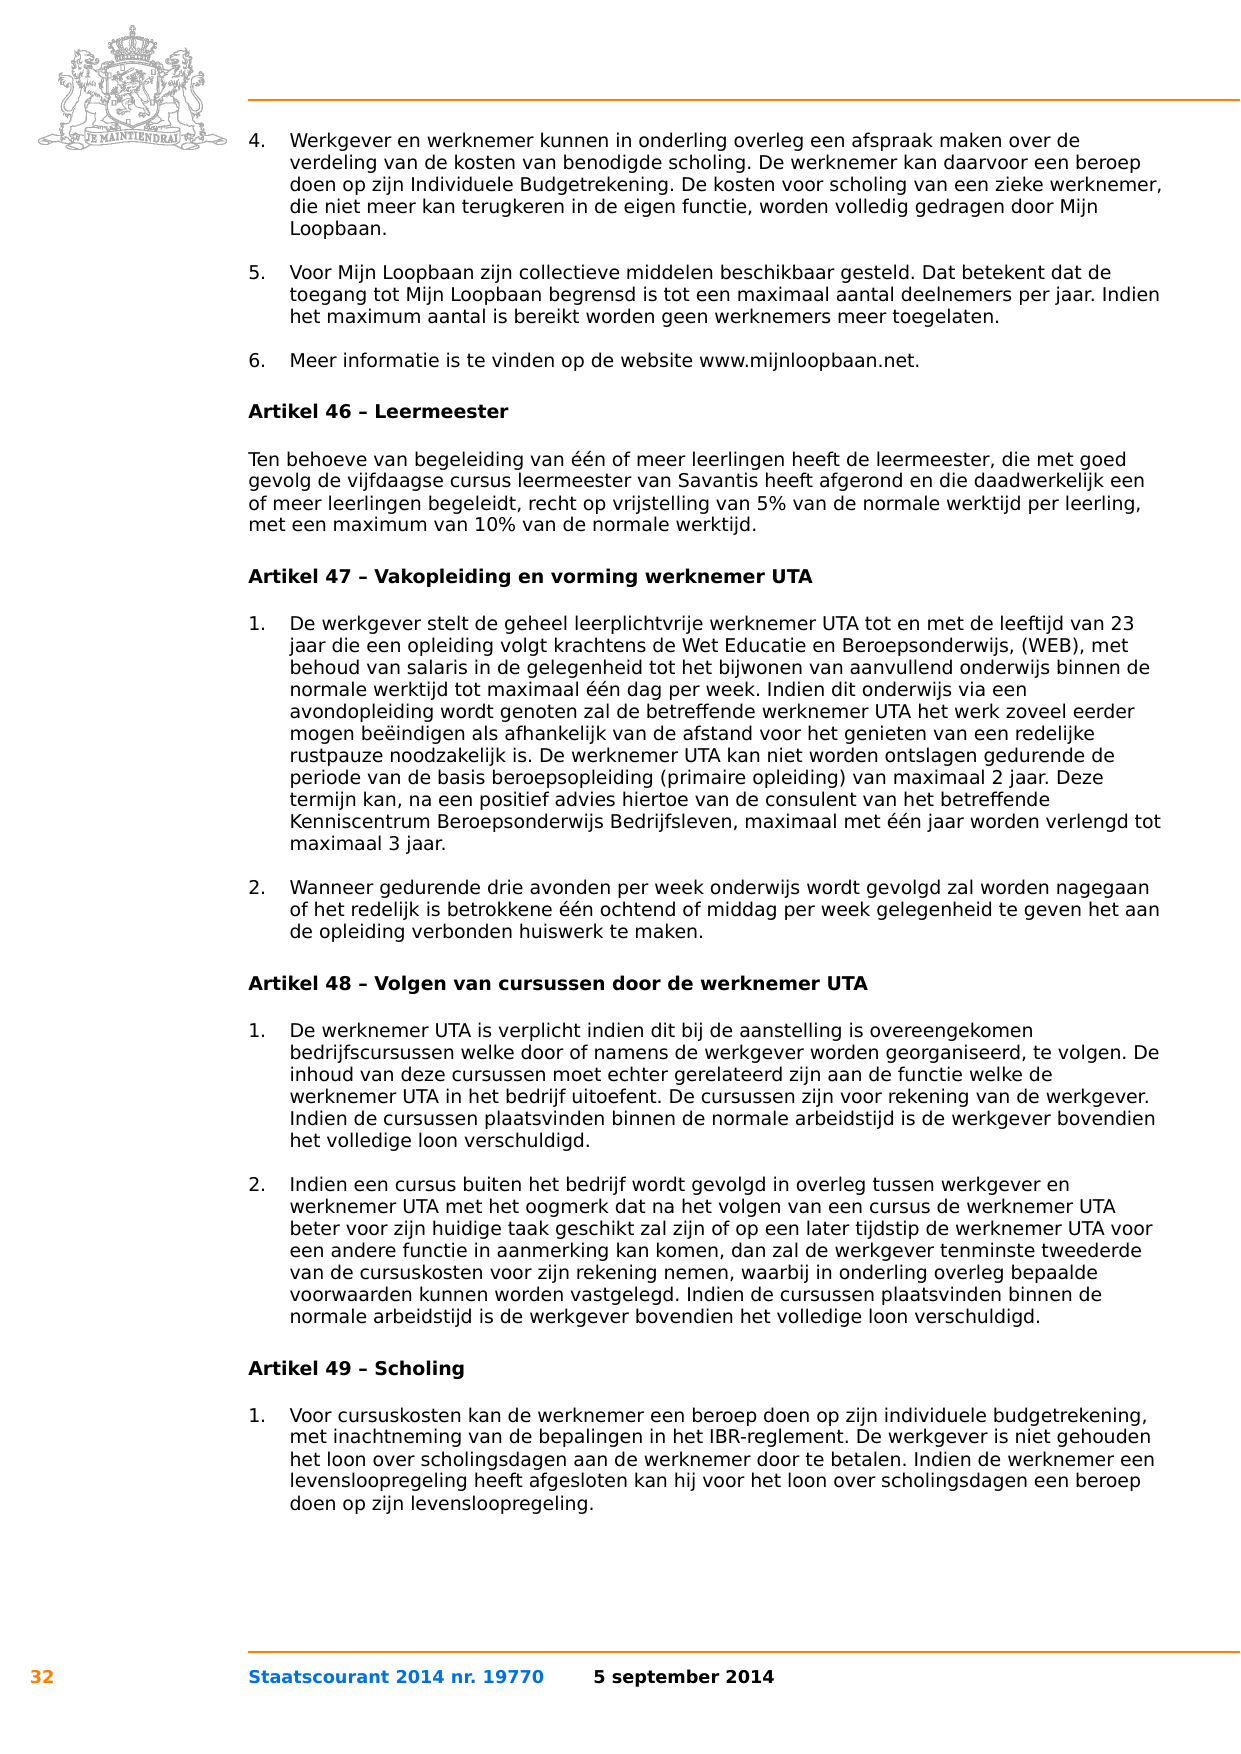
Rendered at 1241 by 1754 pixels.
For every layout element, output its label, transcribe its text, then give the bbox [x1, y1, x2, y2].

text 2. Indien een cursus buiten het bedrijf wordt gevolgd in overleg tussen werkgever en werknemer UTA met het oogmerk dat na het volgen van een cursus de werknemer UTA beter voor zijn huidige taak geschikt zal zijn of op een later tijdstip de werknemer UTA voor een andere functie in aanmerking kan komen, dan zal de werkgever tenminste tweederde van de cursuskosten voor zijn rekening nemen, waarbij in onderling overleg bepaalde voorwaarden kunnen worden vastgelegd. Indien de cursussen plaatsvinden binnen de normale arbeidstijd is de werkgever bovendien het volledige loon verschuldigd. [248, 1174, 1163, 1327]
text 6. Meer informatie is te vinden op de website www.mijnloopbaan.net. [248, 349, 1163, 371]
subtitle Artikel 48 – Volgen van cursussen door de werknemer UTA [248, 973, 1163, 995]
text Ten behoeve van begeleiding van één of meer leerlingen heeft de leermeester, die met goed gevolg de vijfdaagse cursus leermeester van Savantis heeft afgerond en die daadwerkelijk een of meer leerlingen begeleidt, recht op vrijstelling van 5% van de normale werktijd per leerling, met een maximum van 10% van de normale werktijd. [248, 448, 1163, 536]
subtitle Artikel 47 – Vakopleiding en vorming werknemer UTA [248, 566, 1163, 588]
text 4. Werkgever en werknemer kunnen in onderling overleg een afspraak maken over de verdeling van de kosten van benodigde scholing. De werknemer kan daarvoor een beroep doen op zijn Individuele Budgetrekening. De kosten voor scholing van een zieke werknemer, die niet meer kan terugkeren in de eigen functie, worden volledig gedragen door Mijn Loopbaan. [248, 130, 1163, 240]
text 1. De werkgever stelt de geheel leerplichtvrije werknemer UTA tot en met de leeftijd van 23 jaar die een opleiding volgt krachtens de Wet Educatie en Beroepsonderwijs, (WEB), met behoud van salaris in de gelegenheid tot het bijwonen van aanvullend onderwijs binnen de normale werktijd tot maximaal één dag per week. Indien dit onderwijs via een avondopleiding wordt genoten zal de betreffende werknemer UTA het werk zoveel eerder mogen beëindigen als afhankelijk van de afstand voor het genieten van een redelijke rustpauze noodzakelijk is. De werknemer UTA kan niet worden ontslagen gedurende de periode van de basis beroepsopleiding (primaire opleiding) van maximaal 2 jaar. Deze termijn kan, na een positief advies hiertoe van de consulent van het betreffende Kenniscentrum Beroepsonderwijs Bedrijfsleven, maximaal met één jaar worden verlengd tot maximaal 3 jaar. [248, 613, 1163, 855]
text 5. Voor Mijn Loopbaan zijn collectieve middelen beschikbaar gesteld. Dat betekent dat de toegang tot Mijn Loopbaan begrensd is tot een maximaal aantal deelnemers per jaar. Indien het maximum aantal is bereikt worden geen werknemers meer toegelaten. [248, 262, 1163, 328]
subtitle Artikel 46 – Leermeester [248, 401, 1163, 423]
text 1. De werknemer UTA is verplicht indien dit bij de aanstelling is overeengekomen bedrijfscursussen welke door of namens de werkgever worden georganiseerd, te volgen. De inhoud van deze cursussen moet echter gerelateerd zijn aan de functie welke de werknemer UTA in het bedrijf uitoefent. De cursussen zijn voor rekening van de werkgever. Indien de cursussen plaatsvinden binnen de normale arbeidstijd is de werkgever bovendien het volledige loon verschuldigd. [248, 1020, 1163, 1152]
picture [38, 25, 227, 150]
subtitle Artikel 49 – Scholing [248, 1357, 1163, 1379]
text 2. Wanneer gedurende drie avonden per week onderwijs wordt gevolgd zal worden nagegaan of het redelijk is betrokkene één ochtend of middag per week gelegenheid te geven het aan de opleiding verbonden huiswerk te maken. [248, 877, 1163, 943]
text 1. Voor cursuskosten kan de werknemer een beroep doen op zijn individuele budgetrekening, met inachtneming van de bepalingen in het IBR-reglement. De werkgever is niet gehouden het loon over scholingsdagen aan de werknemer door te betalen. Indien de werknemer een levensloopregeling heeft afgesloten kan hij voor het loon over scholingsdagen een beroep doen op zijn levensloopregeling. [248, 1404, 1163, 1514]
